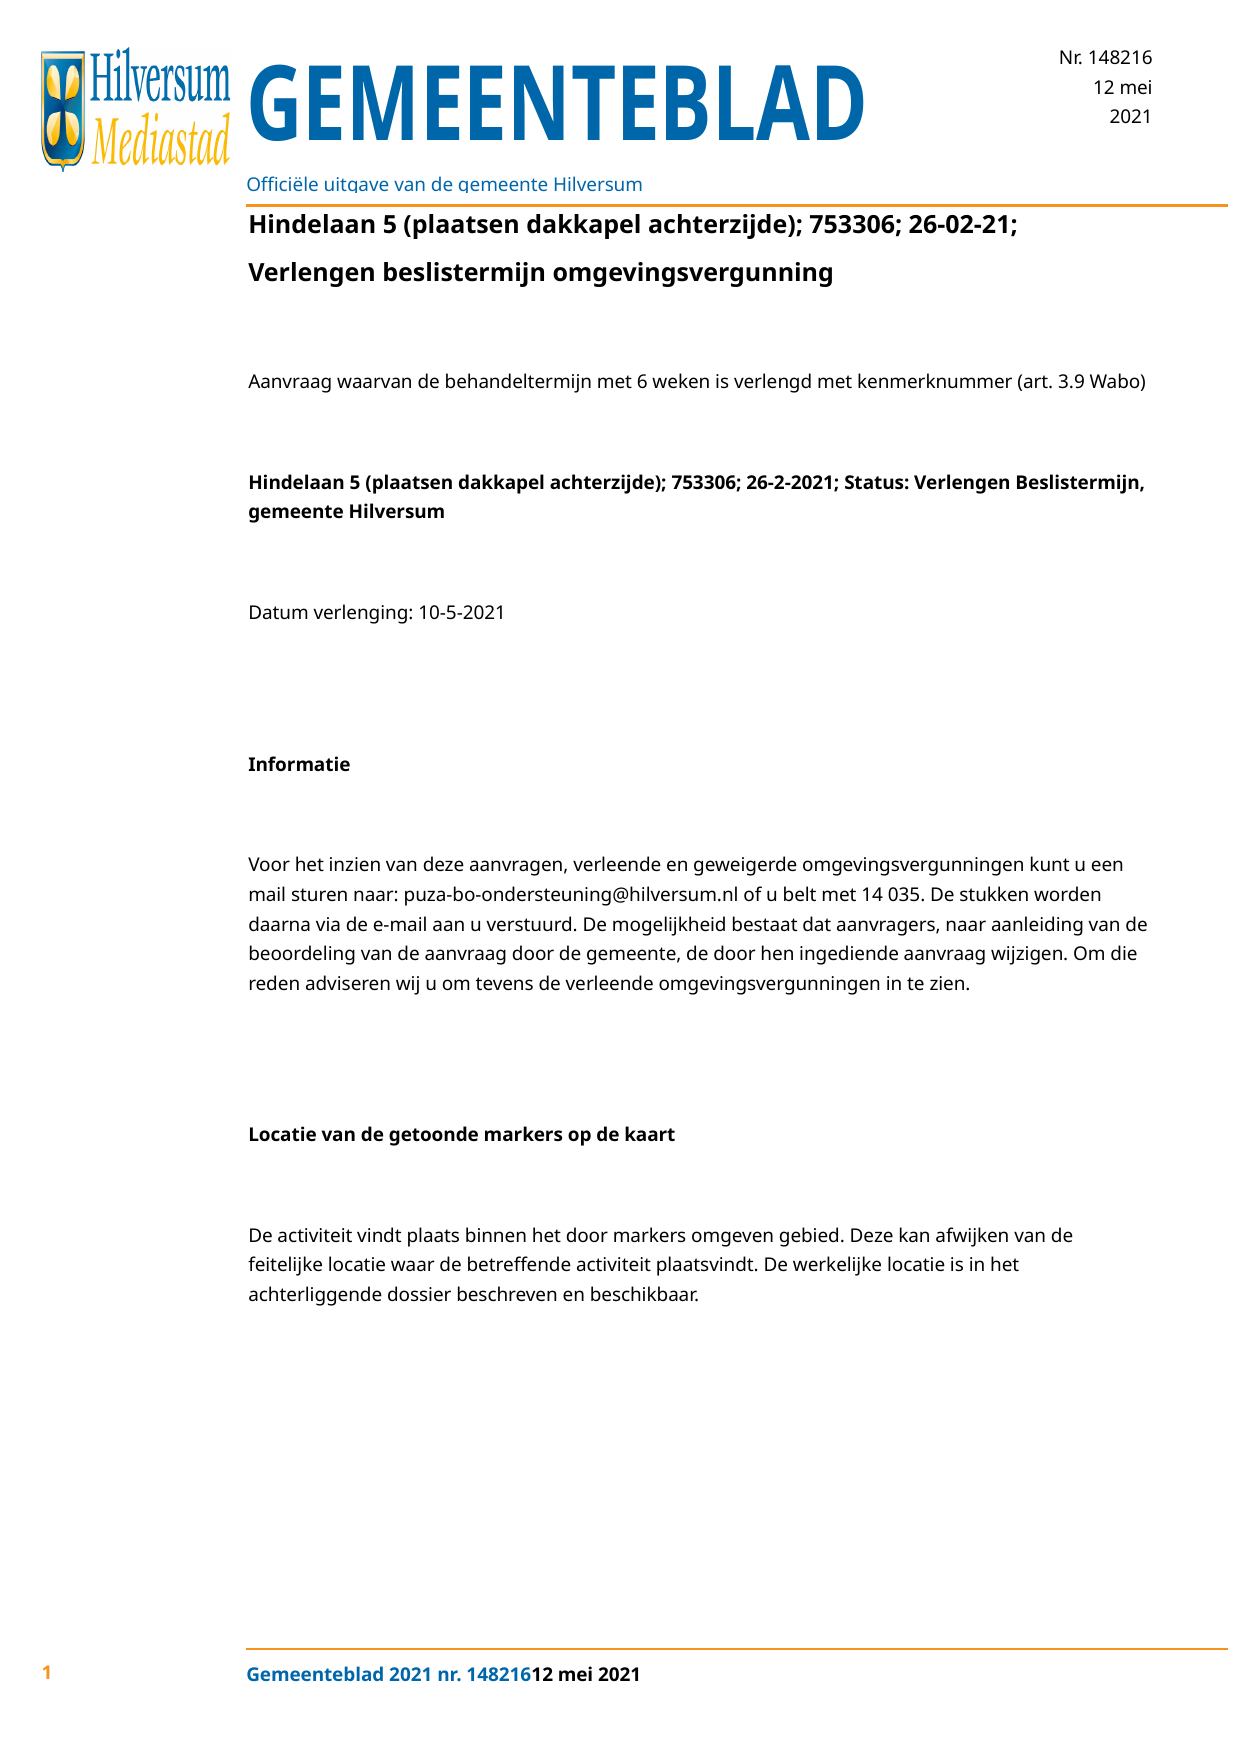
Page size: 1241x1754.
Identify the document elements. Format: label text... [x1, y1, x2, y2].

text Datum verlenging: 10-5-2021 [248, 599, 1152, 625]
picture [41, 47, 231, 172]
text De activiteit vindt plaats binnen het door markers omgeven gebied. Deze kan afwijken van de feitelijke locatie waar de betreffende activiteit plaatsvindt. De werkelijke locatie is in het achterliggende dossier beschreven en beschikbaar. [248, 1222, 1152, 1307]
text Hindelaan 5 (plaatsen dakkapel achterzijde); 753306; 26-2-2021; Status: Verlengen Beslistermijn, gemeente Hilversum [248, 469, 1152, 524]
text Voor het inzien van deze aanvragen, verleende en geweigerde omgevingsvergunningen kunt u een mail sturen naar: puza-bo-ondersteuning@hilversum.nl of u belt met 14 035. De stukken worden daarna via de e-mail aan u verstuurd. De mogelijkheid bestaat dat aanvragers, naar aanleiding van de beoordeling van de aanvraag door de gemeente, de door hen ingediende aanvraag wijzigen. Om die reden adviseren wij u om tevens de verleende omgevingsvergunningen in te zien. [248, 852, 1152, 996]
text Locatie van de getoonde markers op de kaart [248, 1121, 1152, 1147]
text Hindelaan 5 (plaatsen dakkapel achterzijde); 753306; 26-02-21; Verlengen beslistermijn omgevingsvergunning [248, 207, 1152, 288]
text Informatie [248, 751, 1152, 777]
text Aanvraag waarvan de behandeltermijn met 6 weken is verlengd met kenmerknummer (art. 3.9 Wabo) [248, 368, 1152, 394]
